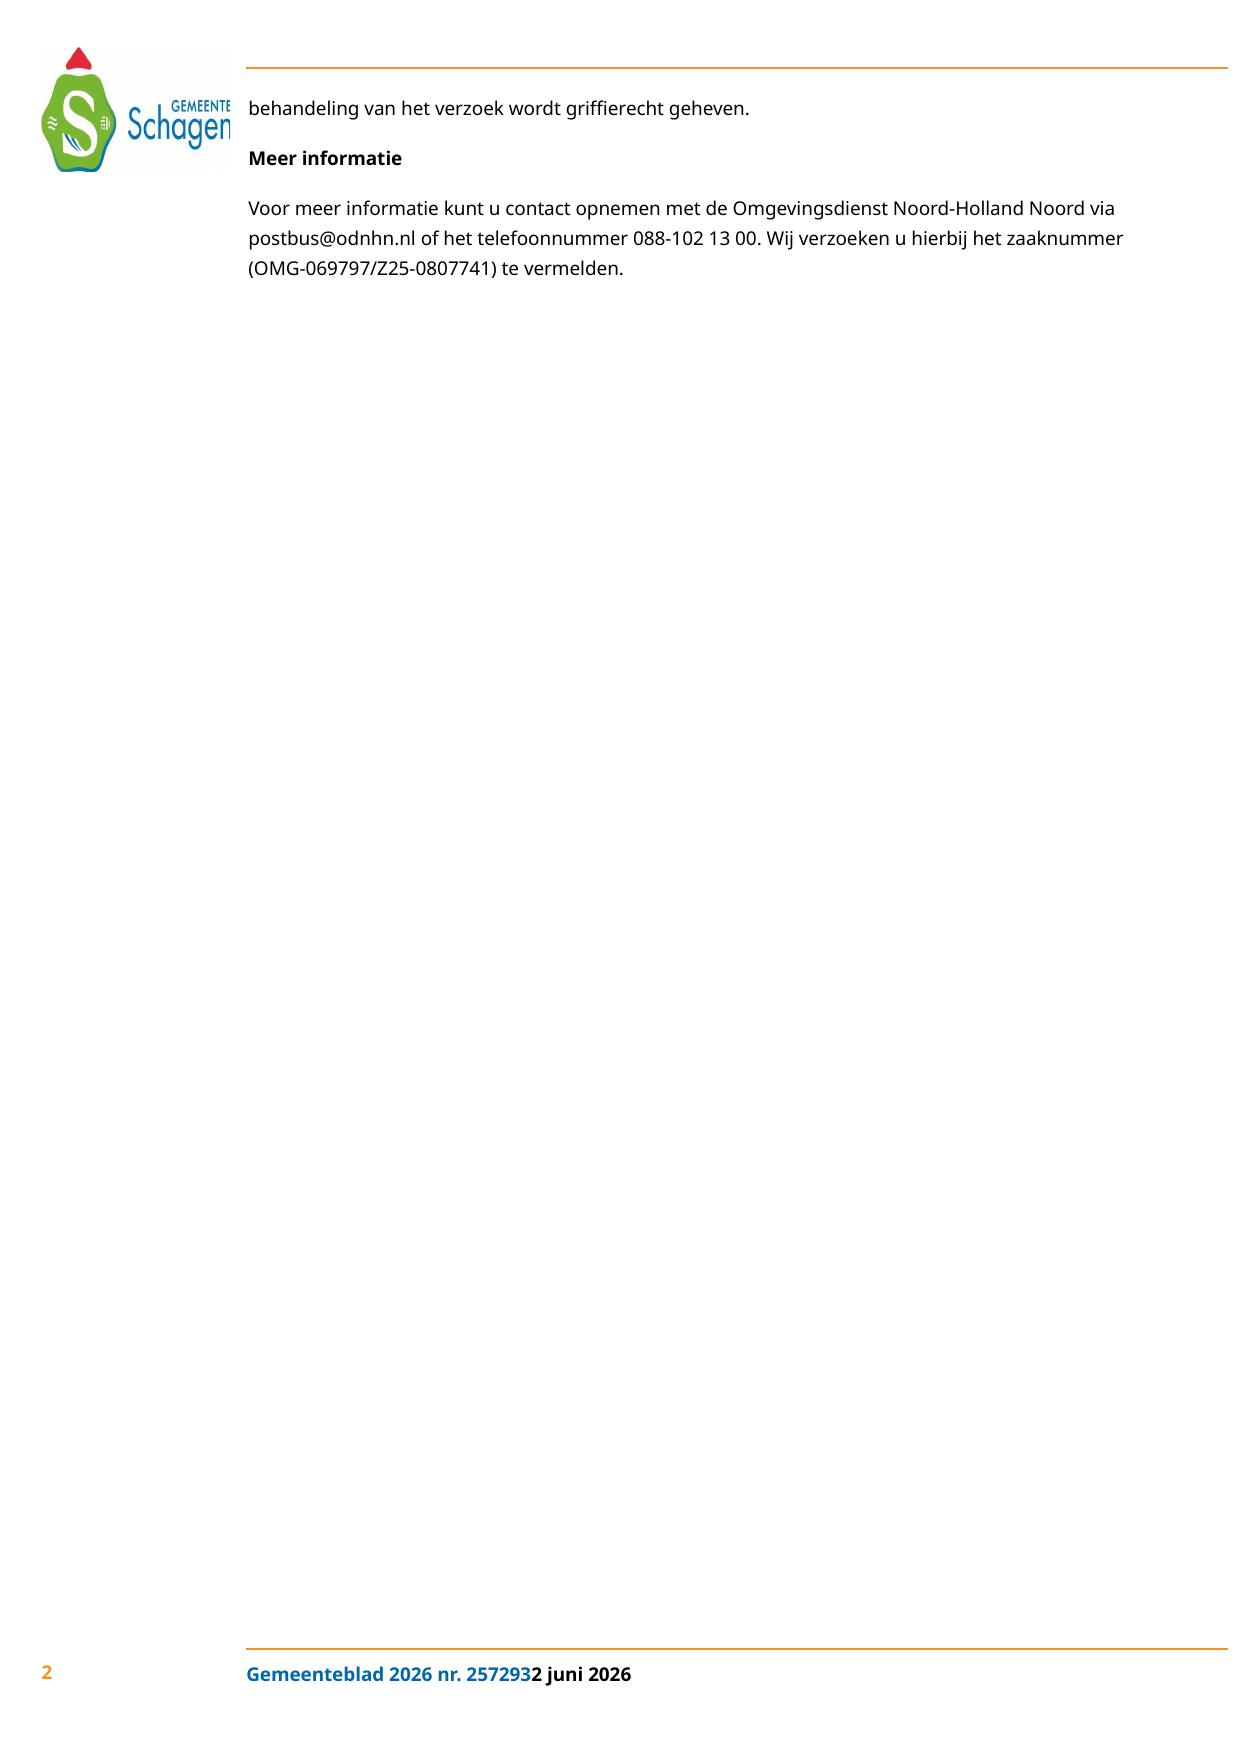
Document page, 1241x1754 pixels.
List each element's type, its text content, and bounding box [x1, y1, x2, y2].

text Meer informatie [248, 145, 1152, 171]
picture [41, 47, 231, 172]
text behandeling van het verzoek wordt griffierecht geheven. [248, 95, 1152, 121]
text Voor meer informatie kunt u contact opnemen met de Omgevingsdienst Noord-Holland Noord via postbus@odnhn.nl of het telefoonnummer 088-102 13 00. Wij verzoeken u hierbij het zaaknummer (OMG-069797/Z25-0807741) te vermelden. [248, 196, 1152, 281]
